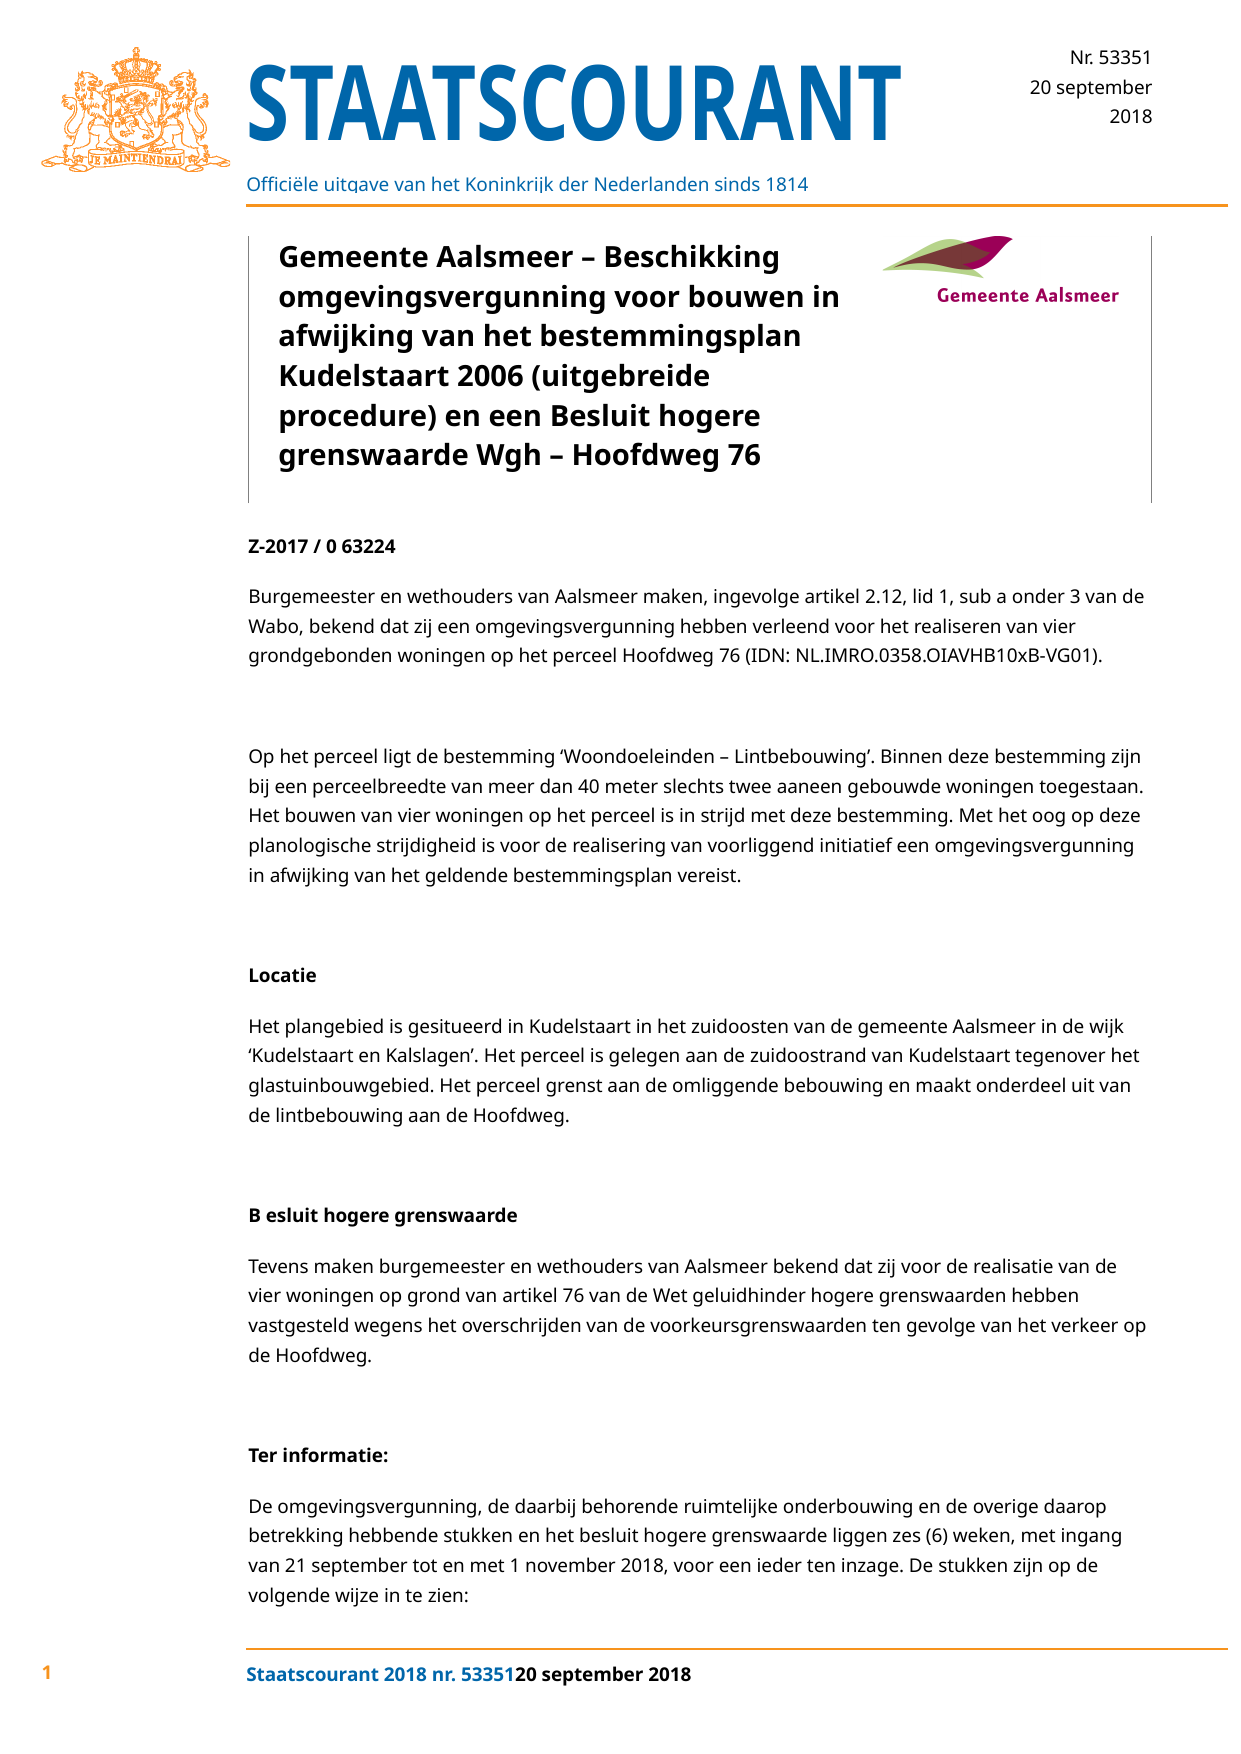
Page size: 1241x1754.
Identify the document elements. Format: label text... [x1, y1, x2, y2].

text Burgemeester en wethouders van Aalsmeer maken, ingevolge artikel 2.12, lid 1, sub a onder 3 van de Wabo, bekend dat zij een omgevingsvergunning hebben verleend voor het realiseren van vier grondgebonden woningen op het perceel Hoofdweg 76 (IDN: NL.IMRO.0358.OIAVHB10xB-VG01). [248, 583, 1152, 668]
text Tevens maken burgemeester en wethouders van Aalsmeer bekend dat zij voor de realisatie van de vier woningen op grond van artikel 76 van de Wet geluidhinder hogere grenswaarden hebben vastgesteld wegens het overschrijden van de voorkeursgrenswaarden ten gevolge van het verkeer op de Hoofdweg. [248, 1253, 1152, 1367]
text Het plangebied is gesitueerd in Kudelstaart in het zuidoosten van de gemeente Aalsmeer in de wijk ‘Kudelstaart en Kalslagen’. Het perceel is gelegen aan de zuidoostrand van Kudelstaart tegenover het glastuinbouwgebied. Het perceel grenst aan de omliggende bebouwing en maakt onderdeel uit van de lintbebouwing aan de Hoofdweg. [248, 1013, 1152, 1127]
table_header [850, 236, 1151, 503]
text B esluit hogere grenswaarde [248, 1203, 1152, 1228]
text Ter informatie: [248, 1443, 1152, 1468]
text De omgevingsvergunning, de daarbij behorende ruimtelijke onderbouwing en de overige daarop betrekking hebbende stukken en het besluit hogere grenswaarde liggen zes (6) weken, met ingang van 21 september tot en met 1 november 2018, voor een ieder ten inzage. De stukken zijn op de volgende wijze in te zien: [248, 1493, 1152, 1607]
picture [882, 236, 1119, 302]
table_header Gemeente Aalsmeer – Beschikking omgevingsvergunning voor bouwen in afwijking van het bestemmingsplan Kudelstaart 2006 (uitgebreide procedure) en een Besluit hogere grenswaarde Wgh – Hoofdweg 76 [249, 236, 850, 503]
picture [41, 47, 231, 172]
text Op het perceel ligt de bestemming ‘Woondoeleinden – Lintbebouwing’. Binnen deze bestemming zijn bij een perceelbreedte van meer dan 40 meter slechts twee aaneen gebouwde woningen toegestaan. Het bouwen van vier woningen op het perceel is in strijd met deze bestemming. Met het oog op deze planologische strijdigheid is voor de realisering van voorliggend initiatief een omgevingsvergunning in afwijking van het geldende bestemmingsplan vereist. [248, 743, 1152, 887]
text Locatie [248, 963, 1152, 988]
text Z-2017 / 0 63224 [248, 533, 1152, 559]
